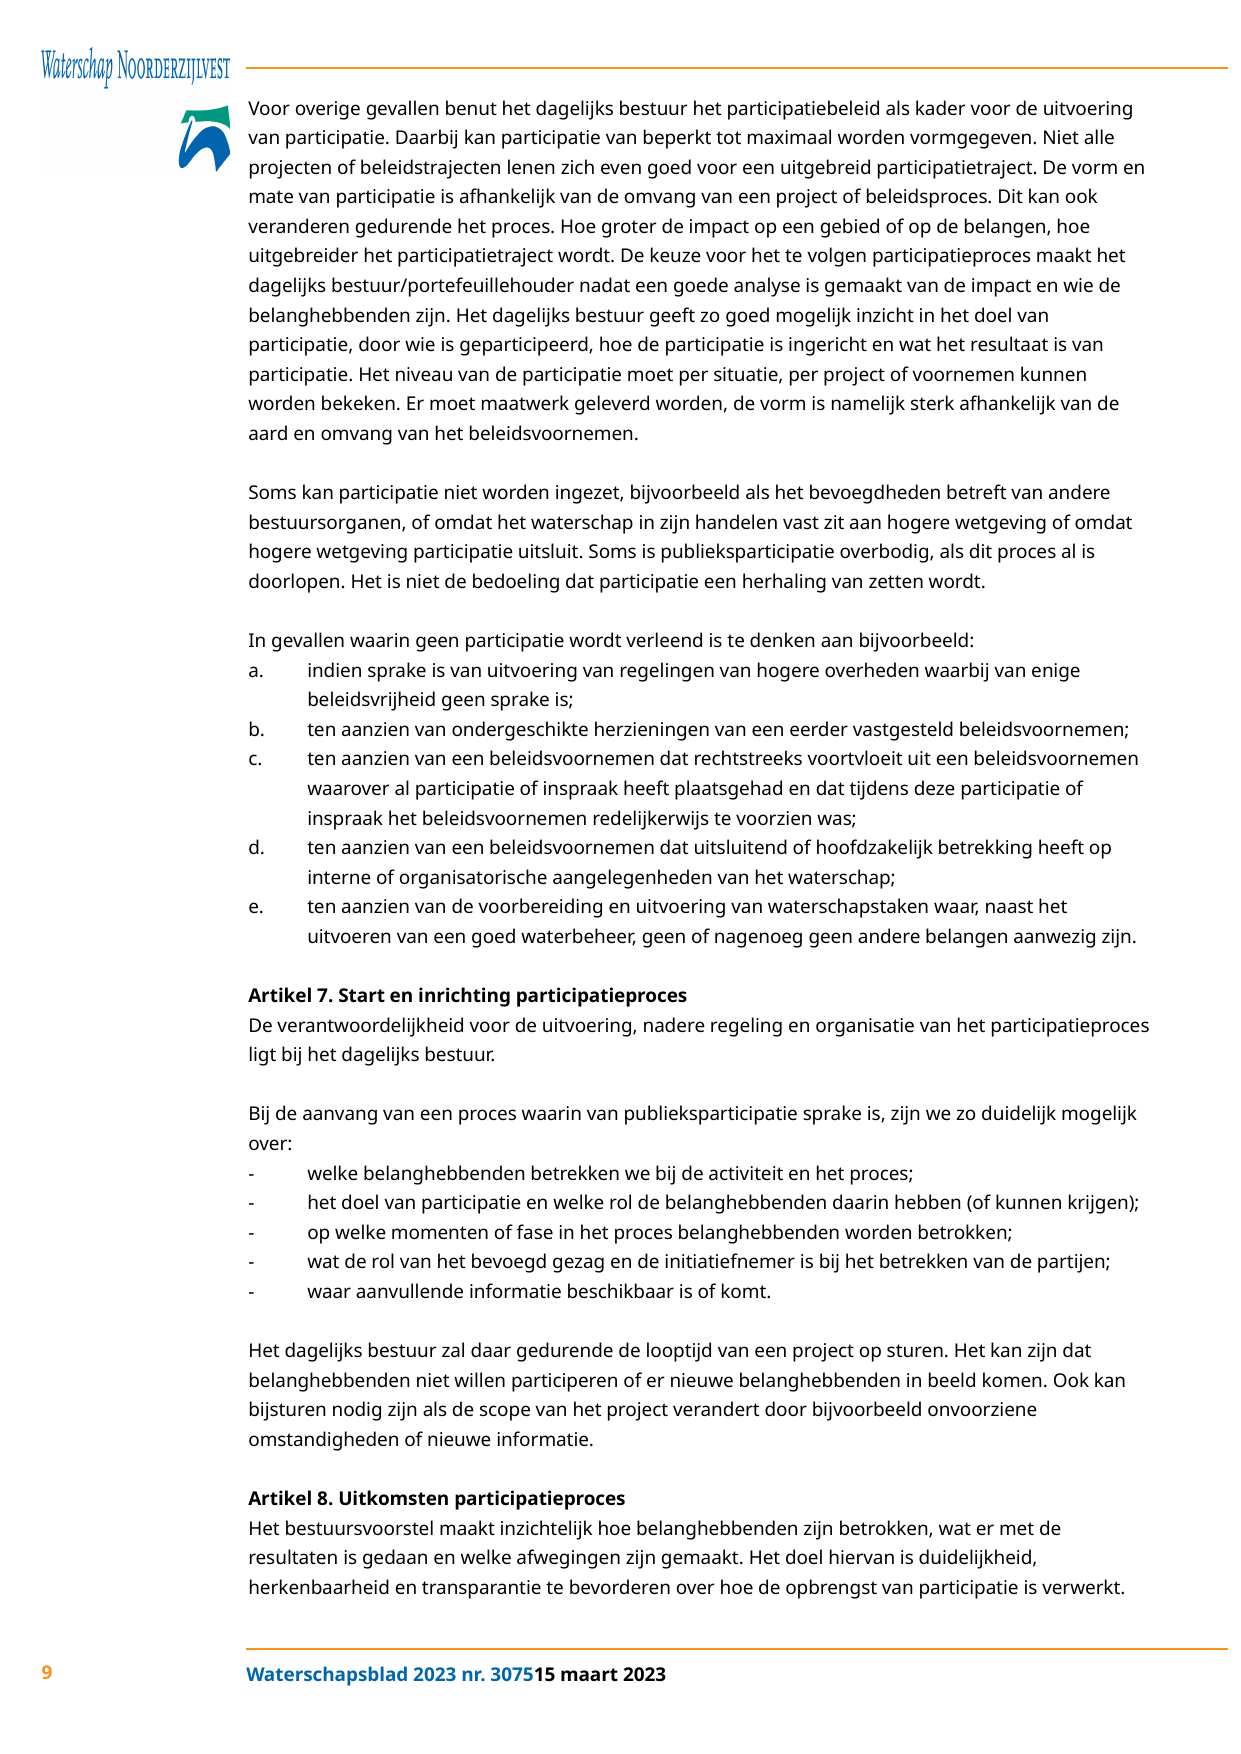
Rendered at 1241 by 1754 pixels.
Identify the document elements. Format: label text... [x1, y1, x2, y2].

text Voor overige gevallen benut het dagelijks bestuur het participatiebeleid als kader voor de uitvoering van participatie. Daarbij kan participatie van beperkt tot maximaal worden vormgegeven. Niet alle projecten of beleidstrajecten lenen zich even goed voor een uitgebreid participatietraject. De vorm en mate van participatie is afhankelijk van de omvang van een project of beleidsproces. Dit kan ook veranderen gedurende het proces. Hoe groter de impact op een gebied of op de belangen, hoe uitgebreider het participatietraject wordt. De keuze voor het te volgen participatieproces maakt het dagelijks bestuur/portefeuillehouder nadat een goede analyse is gemaakt van de impact en wie de belanghebbenden zijn. Het dagelijks bestuur geeft zo goed mogelijk inzicht in het doel van participatie, door wie is geparticipeerd, hoe de participatie is ingericht en wat het resultaat is van participatie. Het niveau van de participatie moet per situatie, per project of voornemen kunnen worden bekeken. Er moet maatwerk geleverd worden, de vorm is namelijk sterk afhankelijk van de aard en omvang van het beleidsvoornemen. [248, 95, 1152, 446]
list ten aanzien van de voorbereiding en uitvoering van waterschapstaken waar, naast het uitvoeren van een goed waterbeheer, geen of nagenoeg geen andere belangen aanwezig zijn. [248, 893, 1152, 949]
text De verantwoordelijkheid voor de uitvoering, nadere regeling en organisatie van het participatieproces ligt bij het dagelijks bestuur. [248, 1012, 1152, 1067]
list ten aanzien van ondergeschikte herzieningen van een eerder vastgesteld beleidsvoornemen; [248, 716, 1152, 742]
list ten aanzien van een beleidsvoornemen dat rechtstreeks voortvloeit uit een beleidsvoornemen waarover al participatie of inspraak heeft plaatsgehad en dat tijdens deze participatie of inspraak het beleidsvoornemen redelijkerwijs te voorzien was; [248, 746, 1152, 831]
text Het dagelijks bestuur zal daar gedurende de looptijd van een project op sturen. Het kan zijn dat belanghebbenden niet willen participeren of er nieuwe belanghebbenden in beeld komen. Ook kan bijsturen nodig zijn als de scope van het project verandert door bijvoorbeeld onvoorziene omstandigheden of nieuwe informatie. [248, 1337, 1152, 1452]
list welke belanghebbenden betrekken we bij de activiteit en het proces; [248, 1160, 1152, 1186]
picture [41, 47, 231, 172]
list indien sprake is van uitvoering van regelingen van hogere overheden waarbij van enige beleidsvrijheid geen sprake is; [248, 657, 1152, 712]
list op welke momenten of fase in het proces belanghebbenden worden betrokken; [248, 1219, 1152, 1245]
text Het bestuursvoorstel maakt inzichtelijk hoe belanghebbenden zijn betrokken, wat er met de resultaten is gedaan en welke afwegingen zijn gemaakt. Het doel hiervan is duidelijkheid, herkenbaarheid en transparantie te bevorderen over hoe de opbrengst van participatie is verwerkt. [248, 1515, 1152, 1600]
text In gevallen waarin geen participatie wordt verleend is te denken aan bijvoorbeeld: [248, 627, 1152, 653]
list waar aanvullende informatie beschikbaar is of komt. [248, 1278, 1152, 1304]
text Soms kan participatie niet worden ingezet, bijvoorbeeld als het bevoegdheden betreft van andere bestuursorganen, of omdat het waterschap in zijn handelen vast zit aan hogere wetgeving of omdat hogere wetgeving participatie uitsluit. Soms is publieksparticipatie overbodig, als dit proces al is doorlopen. Het is niet de bedoeling dat participatie een herhaling van zetten wordt. [248, 479, 1152, 594]
text Bij de aanvang van een proces waarin van publieksparticipatie sprake is, zijn we zo duidelijk mogelijk over: [248, 1101, 1152, 1156]
text Artikel 7. Start en inrichting participatieproces [248, 982, 1152, 1008]
list het doel van participatie en welke rol de belanghebbenden daarin hebben (of kunnen krijgen); [248, 1189, 1152, 1215]
text Artikel 8. Uitkomsten participatieproces [248, 1485, 1152, 1511]
list ten aanzien van een beleidsvoornemen dat uitsluitend of hoofdzakelijk betrekking heeft op interne of organisatorische aangelegenheden van het waterschap; [248, 834, 1152, 890]
list wat de rol van het bevoegd gezag en de initiatiefnemer is bij het betrekken van de partijen; [248, 1248, 1152, 1274]
